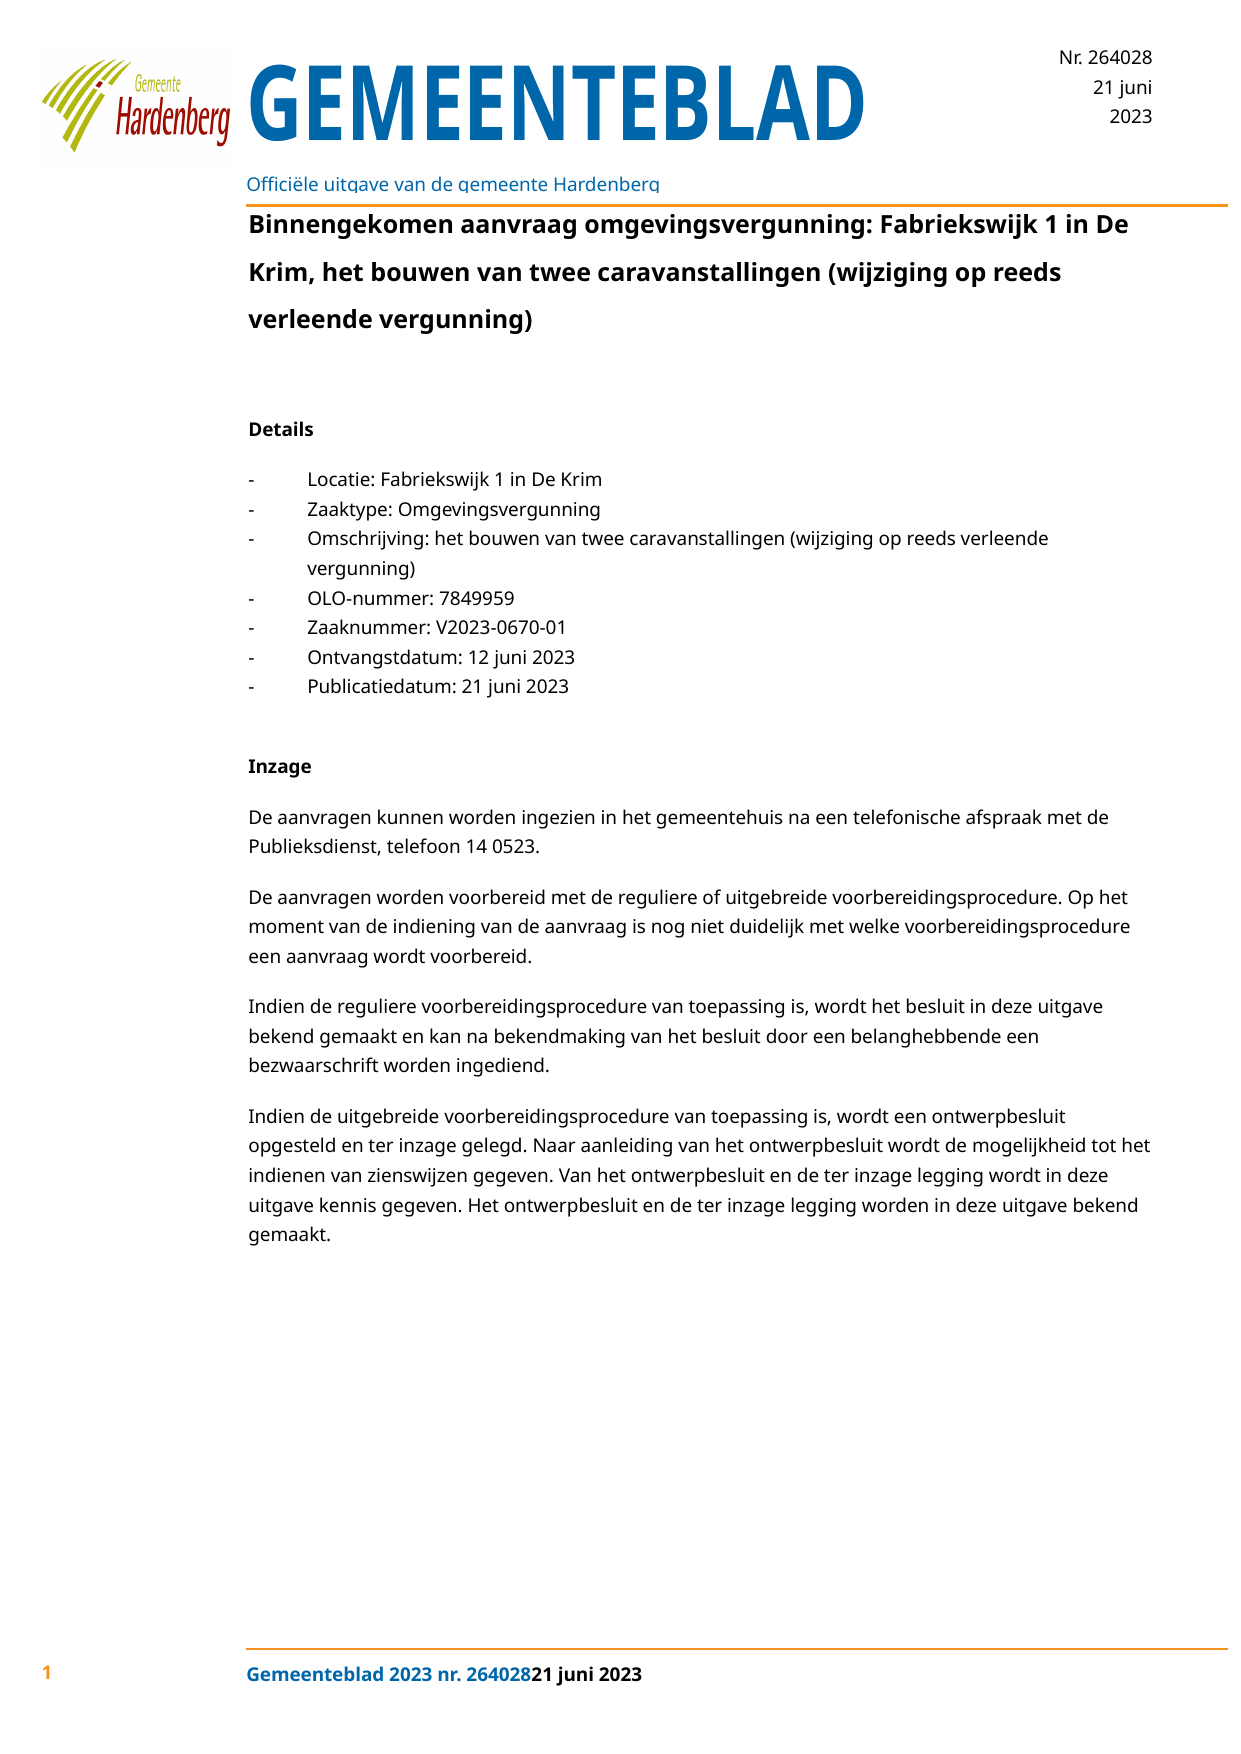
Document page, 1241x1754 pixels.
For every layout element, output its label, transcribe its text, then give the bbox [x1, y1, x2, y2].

list OLO-nummer: 7849959 [248, 585, 1152, 610]
list Locatie: Fabriekswijk 1 in De Krim [248, 466, 1152, 492]
picture [41, 47, 231, 172]
list Omschrijving: het bouwen van twee caravanstallingen (wijziging op reeds verleende vergunning) [248, 526, 1152, 581]
text Indien de uitgebreide voorbereidingsprocedure van toepassing is, wordt een ontwerpbesluit opgesteld en ter inzage gelegd. Naar aanleiding van het ontwerpbesluit wordt de mogelijkheid tot het indienen van zienswijzen gegeven. Van het ontwerpbesluit en de ter inzage legging wordt in deze uitgave kennis gegeven. Het ontwerpbesluit en de ter inzage legging worden in deze uitgave bekend gemaakt. [248, 1103, 1152, 1247]
text Details [248, 416, 1152, 442]
text De aanvragen kunnen worden ingezien in het gemeentehuis na een telefonische afspraak met de Publieksdienst, telefoon 14 0523. [248, 804, 1152, 859]
text De aanvragen worden voorbereid met de reguliere of uitgebreide voorbereidingsprocedure. Op het moment van de indiening van de aanvraag is nog niet duidelijk met welke voorbereidingsprocedure een aanvraag wordt voorbereid. [248, 884, 1152, 969]
list Zaaktype: Omgevingsvergunning [248, 496, 1152, 522]
list Ontvangstdatum: 12 juni 2023 [248, 644, 1152, 669]
text Inzage [248, 753, 1152, 779]
list Publicatiedatum: 21 juni 2023 [248, 673, 1152, 699]
list Zaaknummer: V2023-0670-01 [248, 614, 1152, 640]
text Indien de reguliere voorbereidingsprocedure van toepassing is, wordt het besluit in deze uitgave bekend gemaakt en kan na bekendmaking van het besluit door een belanghebbende een bezwaarschrift worden ingediend. [248, 993, 1152, 1078]
text Binnengekomen aanvraag omgevingsvergunning: Fabriekswijk 1 in De Krim, het bouwen van twee caravanstallingen (wijziging op reeds verleende vergunning) [248, 207, 1152, 336]
